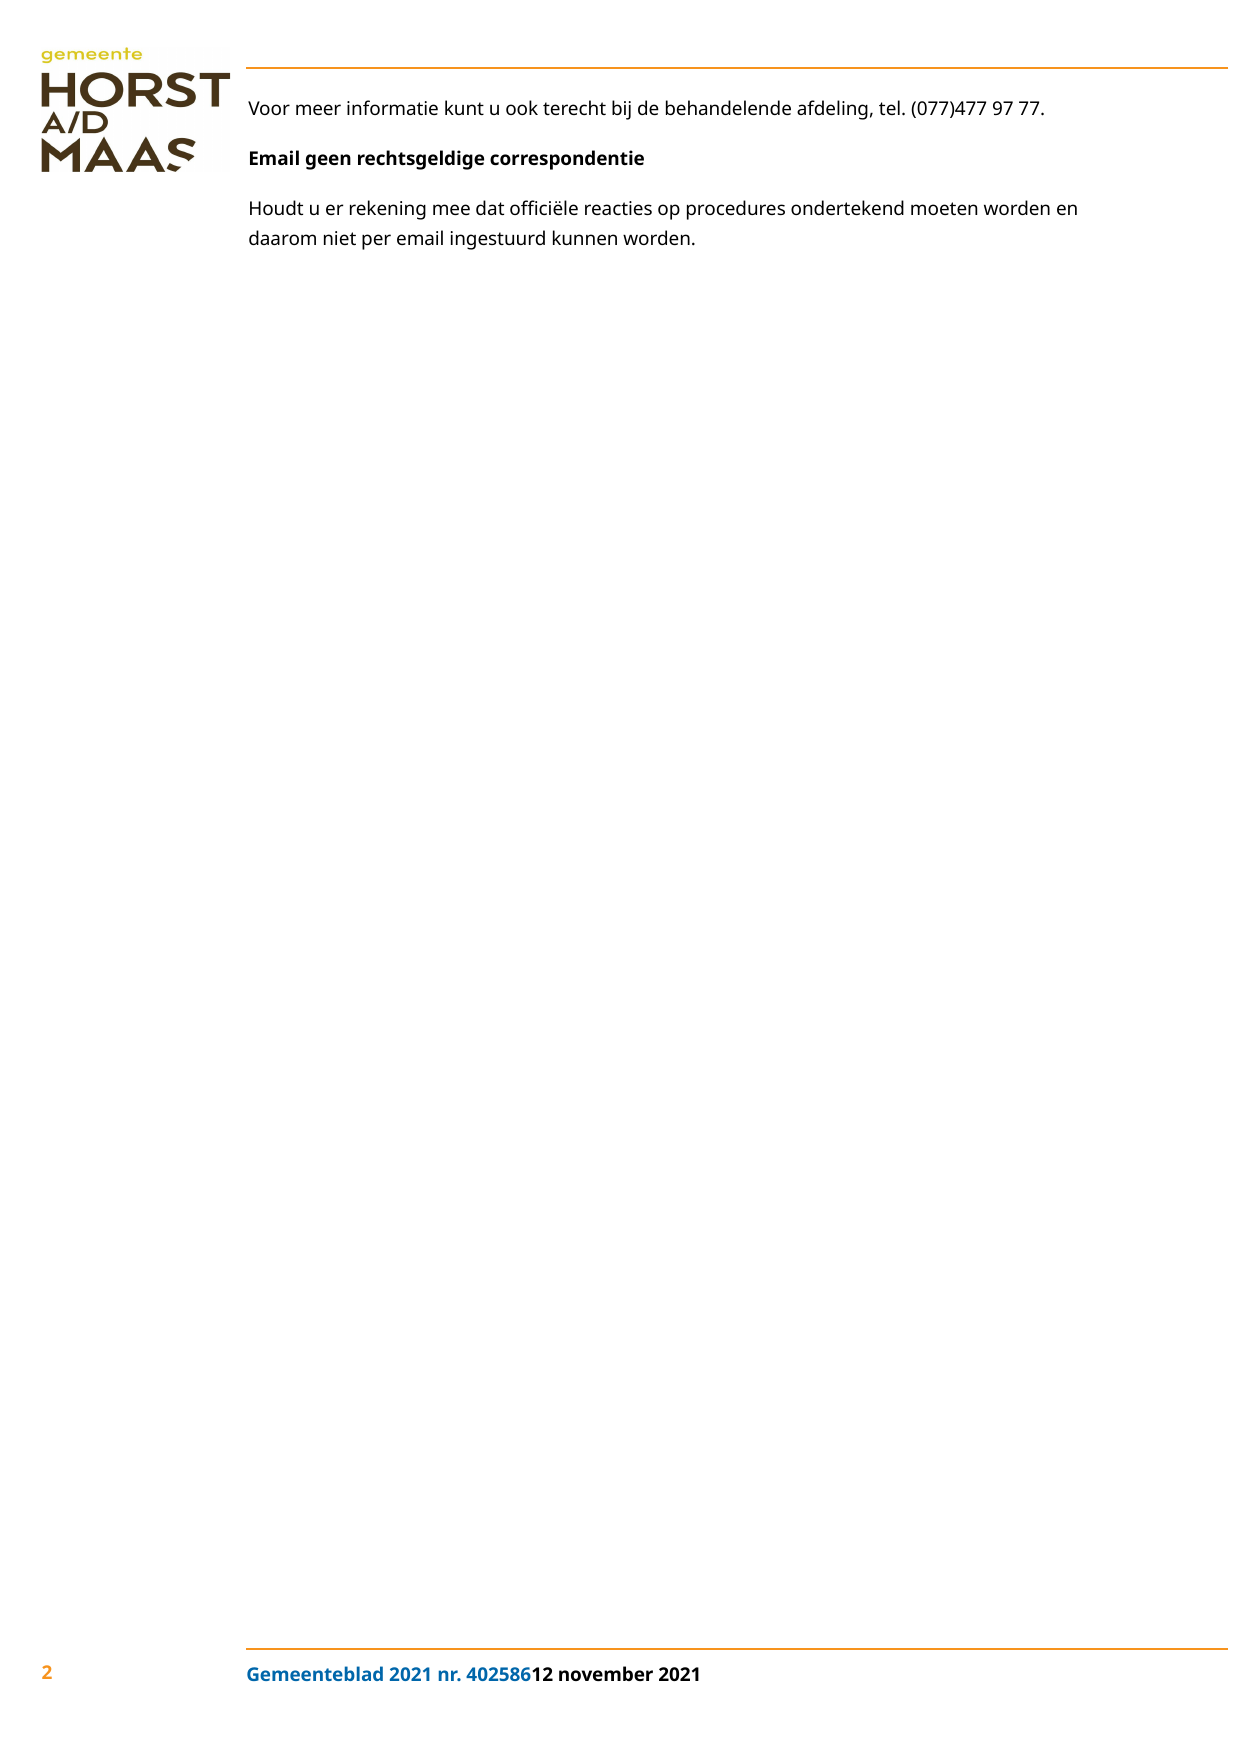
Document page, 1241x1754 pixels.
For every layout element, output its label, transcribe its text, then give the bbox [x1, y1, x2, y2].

text Houdt u er rekening mee dat officiële reacties op procedures ondertekend moeten worden en daarom niet per email ingestuurd kunnen worden. [248, 196, 1152, 251]
picture [41, 47, 231, 172]
text Voor meer informatie kunt u ook terecht bij de behandelende afdeling, tel. (077)477 97 77. [248, 95, 1152, 121]
text Email geen rechtsgeldige correspondentie [248, 145, 1152, 171]
